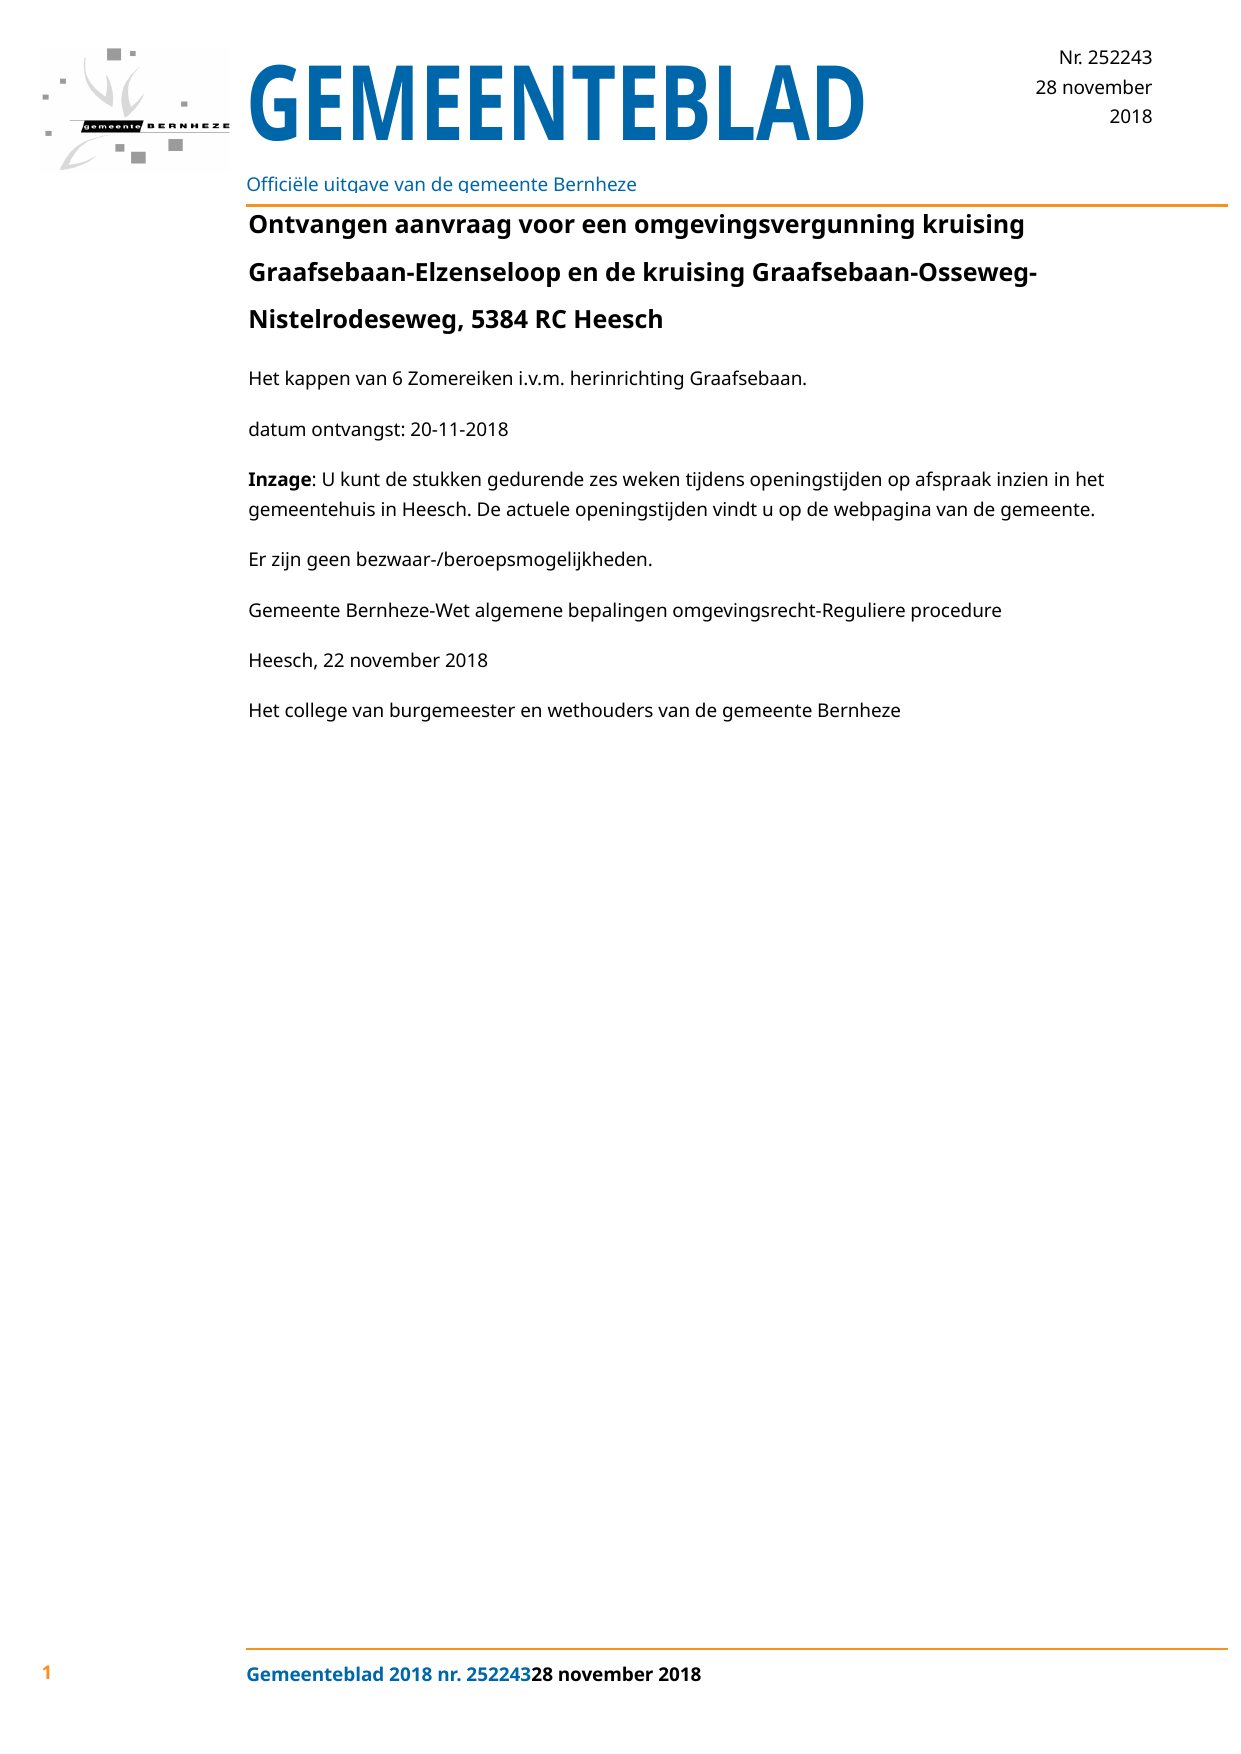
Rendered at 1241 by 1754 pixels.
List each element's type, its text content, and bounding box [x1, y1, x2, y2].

text Het kappen van 6 Zomereiken i.v.m. herinrichting Graafsebaan. [248, 366, 1152, 391]
text Heesch, 22 november 2018 [248, 647, 1152, 673]
text Er zijn geen bezwaar-/beroepsmogelijkheden. [248, 546, 1152, 572]
text Ontvangen aanvraag voor een omgevingsvergunning kruising Graafsebaan-Elzenseloop en de kruising Graafsebaan-Osseweg-Nistelrodeseweg, 5384 RC Heesch [248, 207, 1152, 336]
picture [41, 47, 231, 172]
text Gemeente Bernheze-Wet algemene bepalingen omgevingsrecht-Reguliere procedure [248, 597, 1152, 622]
text Het college van burgemeester en wethouders van de gemeente Bernheze [248, 698, 1152, 723]
text datum ontvangst: 20-11-2018 [248, 416, 1152, 442]
text Inzage: U kunt de stukken gedurende zes weken tijdens openingstijden op afspraak inzien in het gemeentehuis in Heesch. De actuele openingstijden vindt u op de webpagina van de gemeente. [248, 466, 1152, 522]
